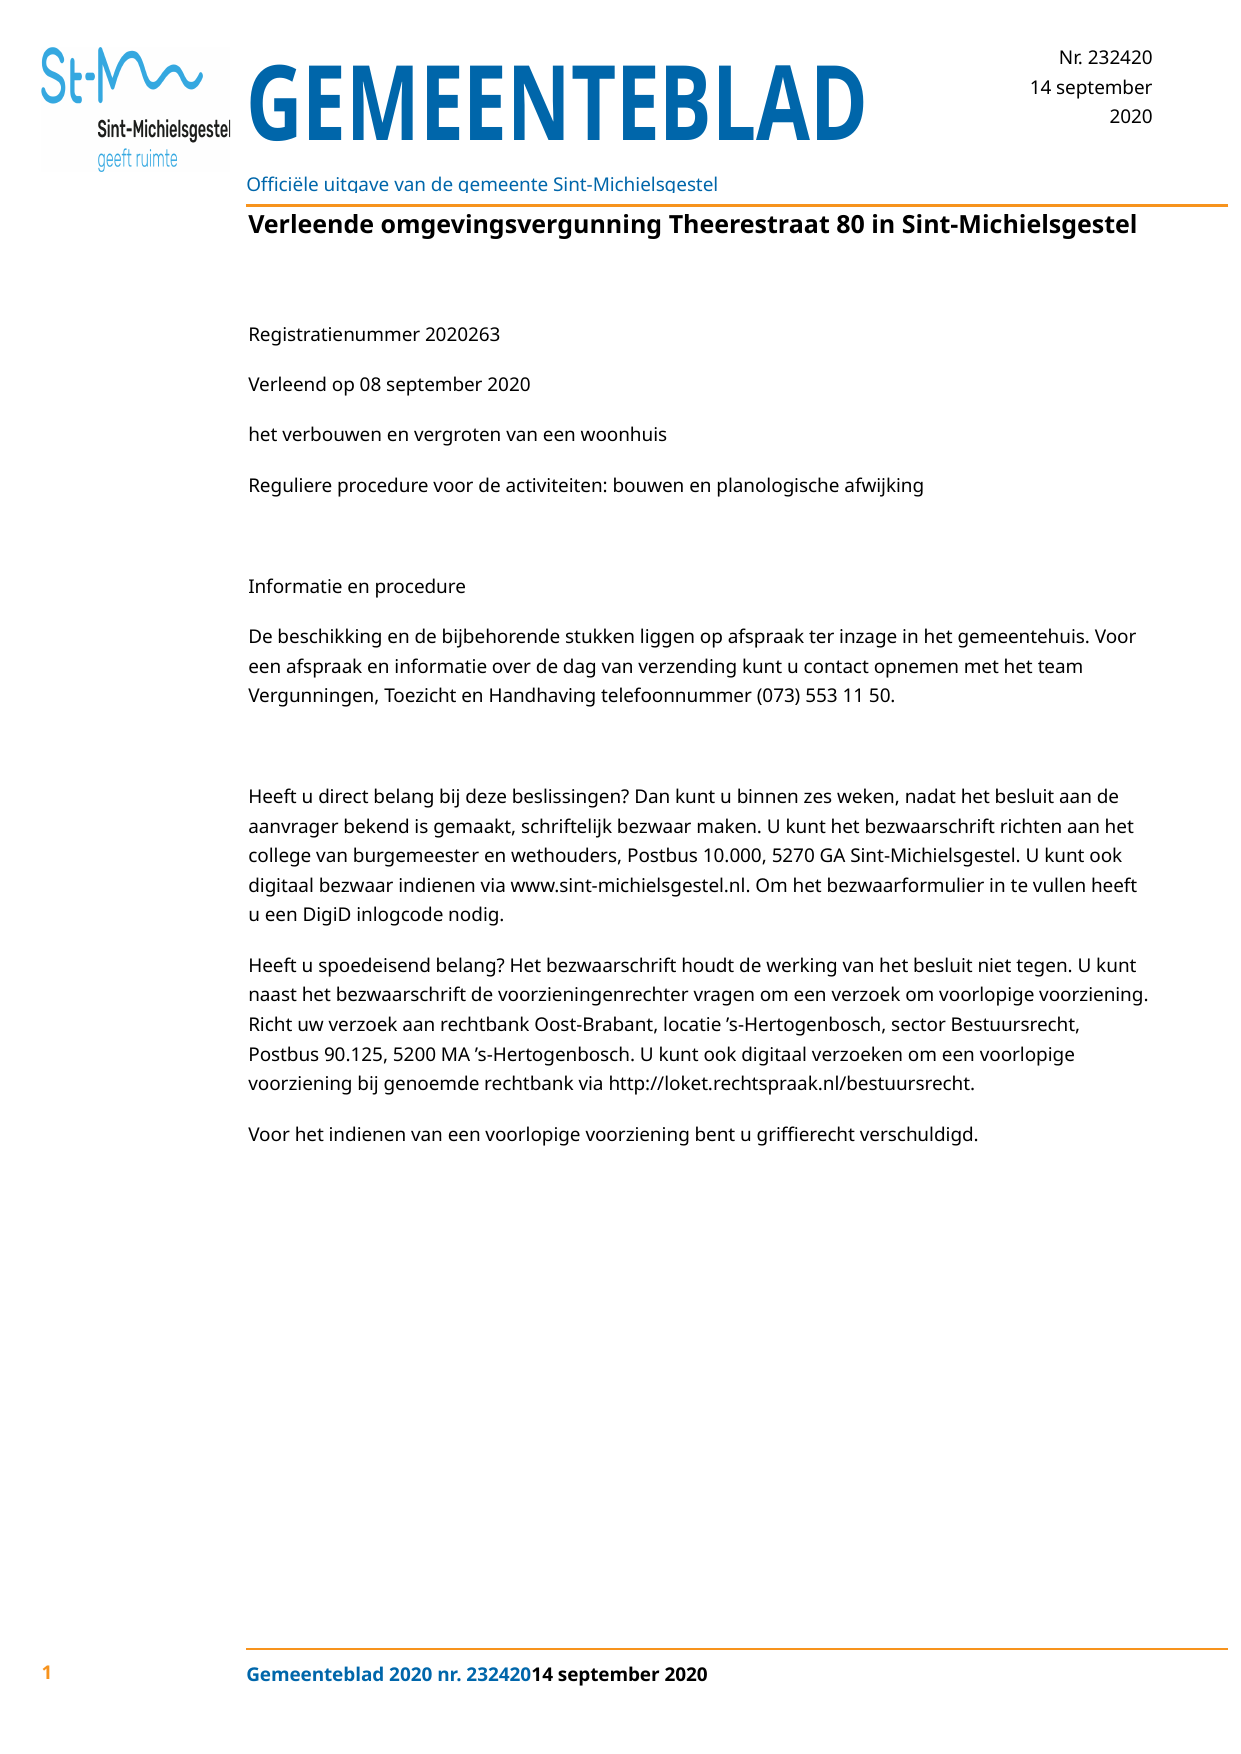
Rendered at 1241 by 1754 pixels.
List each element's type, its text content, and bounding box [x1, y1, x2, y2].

text Voor het indienen van een voorlopige voorziening bent u griffierecht verschuldigd. [248, 1121, 1152, 1146]
picture [41, 47, 231, 172]
text De beschikking en de bijbehorende stukken liggen op afspraak ter inzage in het gemeentehuis. Voor een afspraak en informatie over de dag van verzending kunt u contact opnemen met het team Vergunningen, Toezicht en Handhaving telefoonnummer (073) 553 11 50. [248, 623, 1152, 708]
text Heeft u spoedeisend belang? Het bezwaarschrift houdt de werking van het besluit niet tegen. U kunt naast het bezwaarschrift de voorzieningenrechter vragen om een verzoek om voorlopige voorziening. Richt uw verzoek aan rechtbank Oost-Brabant, locatie ’s-Hertogenbosch, sector Bestuursrecht, Postbus 90.125, 5200 MA ’s-Hertogenbosch. U kunt ook digitaal verzoeken om een voorlopige voorziening bij genoemde rechtbank via http://loket.rechtspraak.nl/bestuursrecht. [248, 952, 1152, 1096]
text Verleende omgevingsvergunning Theerestraat 80 in Sint-Michielsgestel [248, 207, 1152, 241]
text Verleend op 08 september 2020 [248, 371, 1152, 397]
text Informatie en procedure [248, 573, 1152, 598]
text Registratienummer 2020263 [248, 321, 1152, 346]
text het verbouwen en vergroten van een woonhuis [248, 422, 1152, 447]
text Heeft u direct belang bij deze beslissingen? Dan kunt u binnen zes weken, nadat het besluit aan de aanvrager bekend is gemaakt, schriftelijk bezwaar maken. U kunt het bezwaarschrift richten aan het college van burgemeester en wethouders, Postbus 10.000, 5270 GA Sint-Michielsgestel. U kunt ook digitaal bezwaar indienen via www.sint-michielsgestel.nl. Om het bezwaarformulier in te vullen heeft u een DigiD inlogcode nodig. [248, 783, 1152, 927]
text Reguliere procedure voor de activiteiten: bouwen en planologische afwijking [248, 472, 1152, 498]
